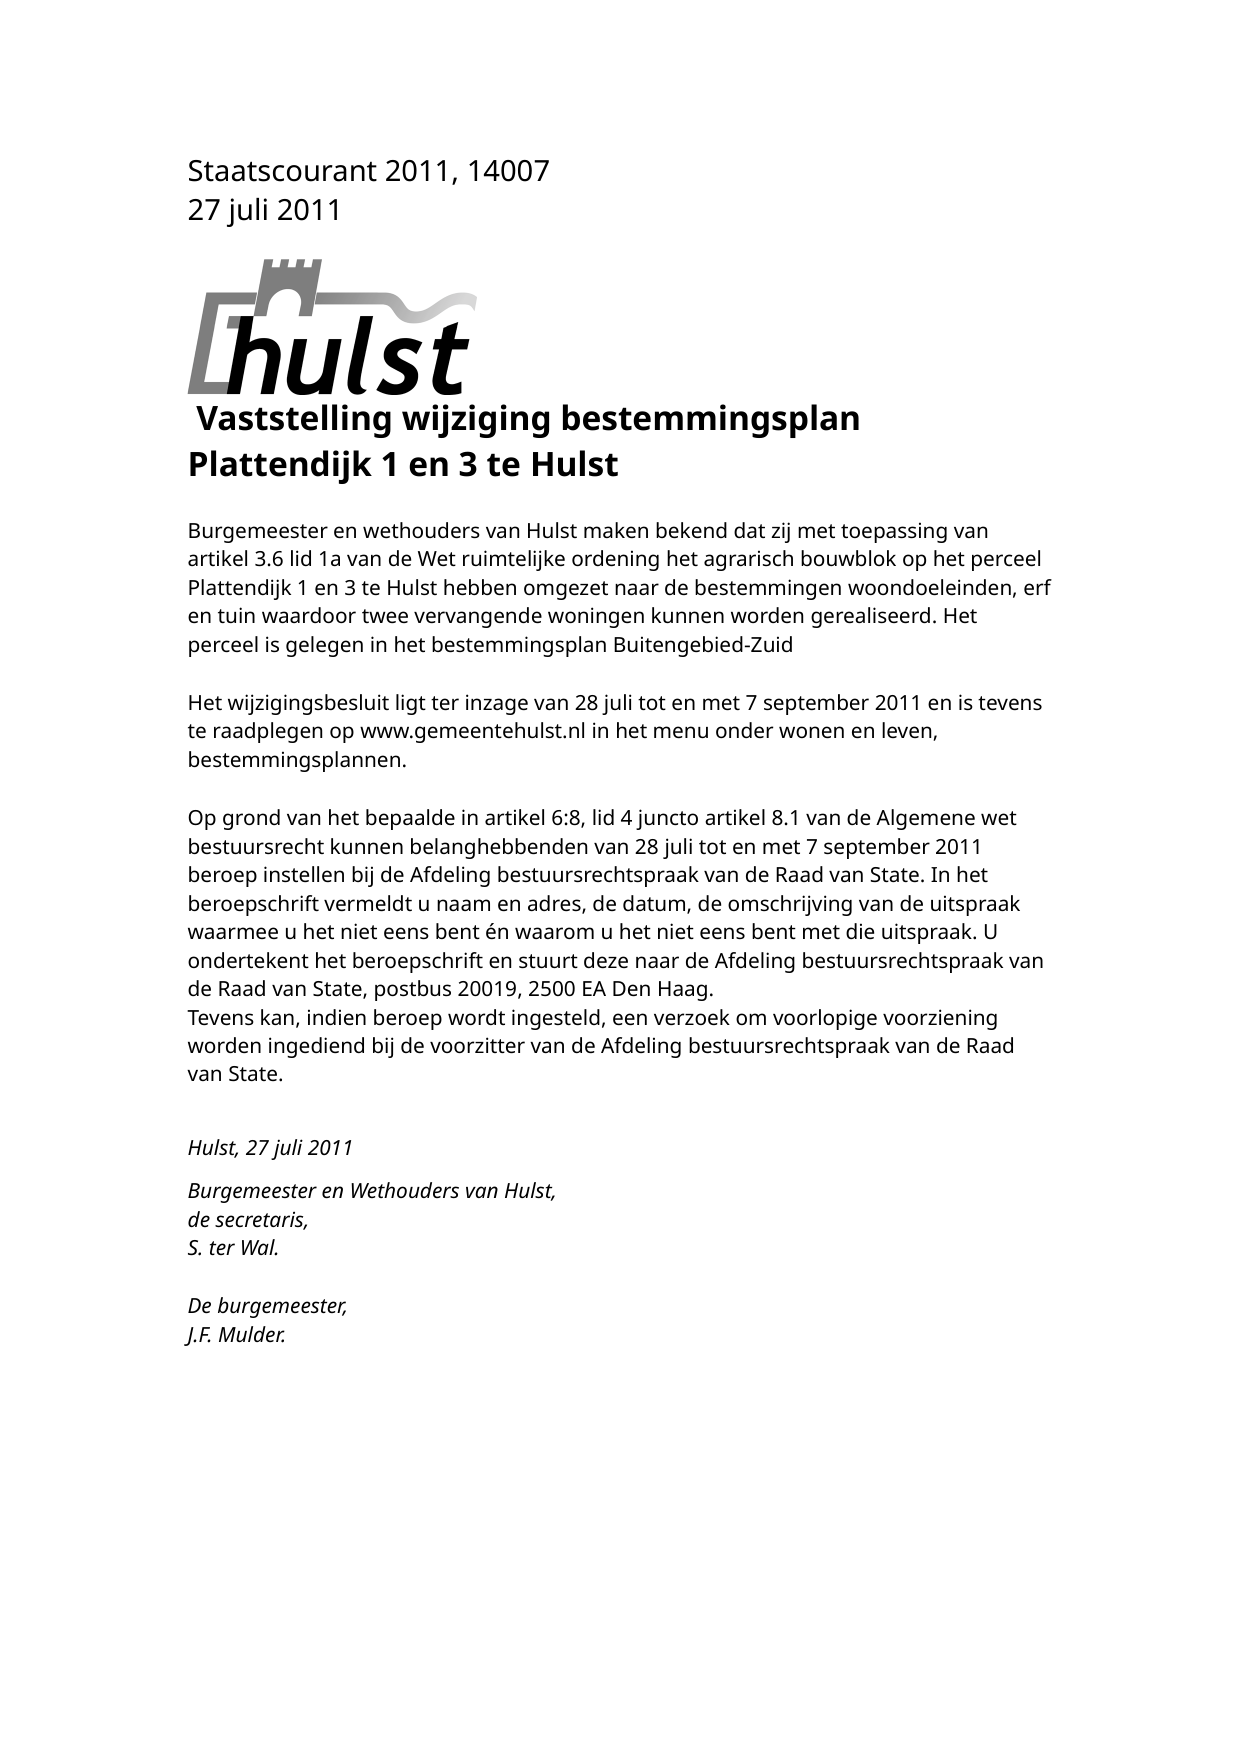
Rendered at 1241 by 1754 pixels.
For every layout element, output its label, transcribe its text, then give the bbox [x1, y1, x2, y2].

text Op grond van het bepaalde in artikel 6:8, lid 4 juncto artikel 8.1 van de Algemene wet bestuursrecht kunnen belanghebbenden van 28 juli tot en met 7 september 2011 beroep instellen bij de Afdeling bestuursrechtspraak van de Raad van State. In het beroepschrift vermeldt u naam en adres, de datum, de omschrijving van de uitspraak waarmee u het niet eens bent én waarom u het niet eens bent met die uitspraak. U ondertekent het beroepschrift en stuurt deze naar de Afdeling bestuursrechtspraak van de Raad van State, postbus 20019, 2500 EA Den Haag. [187, 803, 1053, 1003]
text De burgemeester, [187, 1292, 1053, 1320]
text de secretaris, [187, 1205, 1053, 1233]
text Hulst, 27 juli 2011 [187, 1133, 1053, 1161]
text Tevens kan, indien beroep wordt ingesteld, een verzoek om voorlopige voorziening worden ingediend bij de voorzitter van de Afdeling bestuursrechtspraak van de Raad van State. [187, 1003, 1053, 1088]
text S. ter Wal. [187, 1233, 1053, 1262]
text Burgemeester en wethouders van Hulst maken bekend dat zij met toepassing van artikel 3.6 lid 1a van de Wet ruimtelijke ordening het agrarisch bouwblok op het perceel Plattendijk 1 en 3 te Hulst hebben omgezet naar de bestemmingen woondoeleinden, erf en tuin waardoor twee vervangende woningen kunnen worden gerealiseerd. Het perceel is gelegen in het bestemmingsplan Buitengebied-Zuid [187, 516, 1053, 658]
text Staatscourant 2011, 14007 [187, 150, 1053, 190]
text Het wijzigingsbesluit ligt ter inzage van 28 juli tot en met 7 september 2011 en is tevens te raadplegen op www.gemeentehulst.nl in het menu onder wonen en leven, bestemmingsplannen. [187, 688, 1053, 773]
text J.F. Mulder. [187, 1320, 1053, 1348]
subtitle Vaststelling wijziging bestemmingsplan Plattendijk 1 en 3 te Hulst [187, 271, 1053, 486]
text 27 juli 2011 [187, 190, 1053, 229]
picture [187, 258, 477, 395]
text Burgemeester en Wethouders van Hulst, [187, 1176, 1053, 1205]
